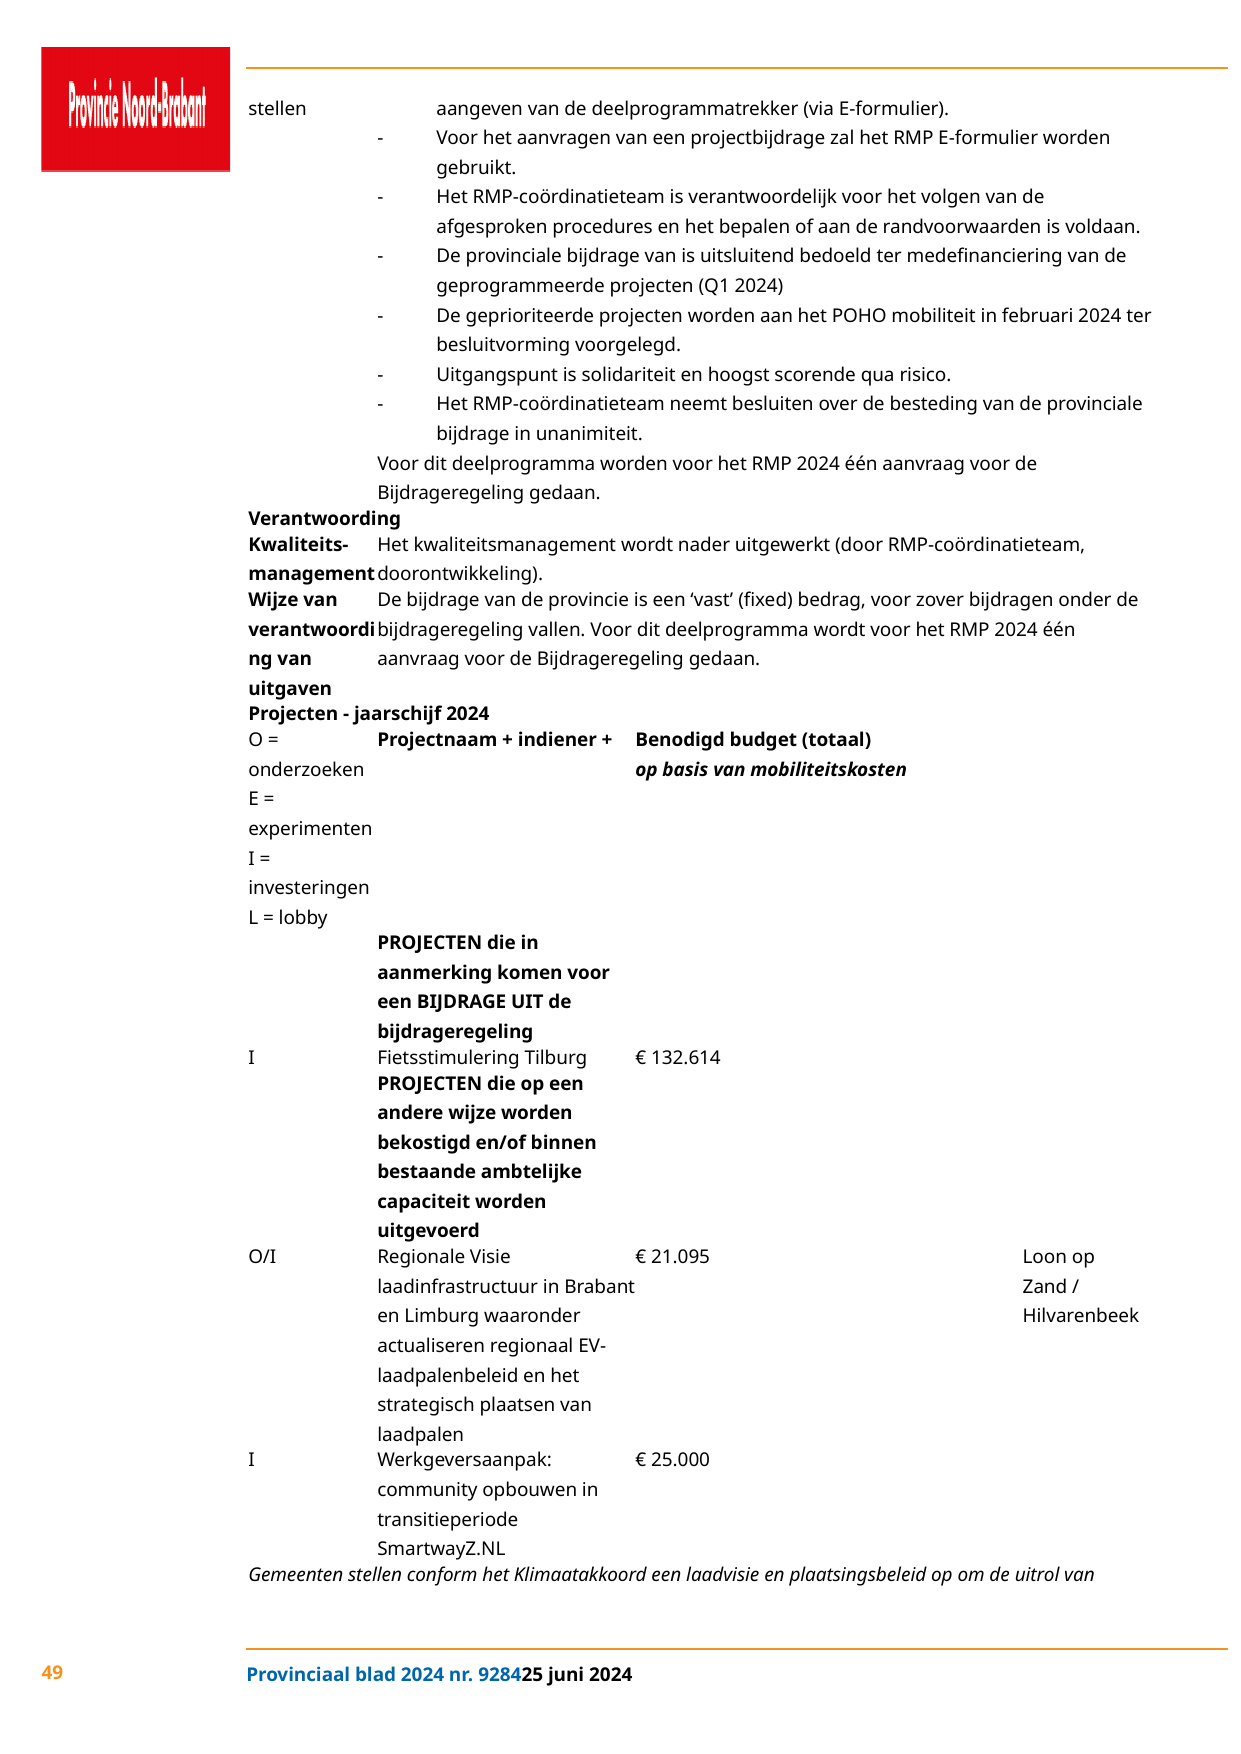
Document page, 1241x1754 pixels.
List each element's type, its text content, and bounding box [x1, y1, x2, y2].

table_cell Werkgeversaanpak: community opbouwen in transitieperiode SmartwayZ.NL [377, 1447, 635, 1561]
table_cell PROJECTEN die in aanmerking komen voor een BIJDRAGE UIT de bijdrageregeling [377, 930, 635, 1044]
table_cell [1023, 930, 1152, 1044]
table_cell [248, 1070, 377, 1243]
table_cell Projectnaam + indiener + [377, 726, 635, 929]
table_cell Kwaliteits-management [248, 531, 377, 586]
table_cell [635, 1070, 1022, 1243]
table_cell Wijze van verantwoording van uitgaven [248, 586, 377, 701]
table_cell O = onderzoeken E = experimenten I = investeringen L = lobby [248, 726, 377, 929]
table_cell O/I [248, 1244, 377, 1447]
table_cell Het kwaliteitsmanagement wordt nader uitgewerkt (door RMP-coördinatieteam, doorontwikkeling). [377, 531, 1152, 586]
table_cell Loon op Zand / Hilvarenbeek [1023, 1244, 1152, 1447]
table_cell Verantwoording [248, 505, 1152, 531]
table_cell € 21.095 [635, 1244, 1022, 1447]
table_cell [1023, 726, 1152, 929]
table_cell PROJECTEN die op een andere wijze worden bekostigd en/of binnen bestaande ambtelijke capaciteit worden uitgevoerd [377, 1070, 635, 1243]
table_cell De bijdrage van de provincie is een ‘vast’ (fixed) bedrag, voor zover bijdragen onder de bijdrageregeling vallen. Voor dit deelprogramma wordt voor het RMP 2024 één aanvraag voor de Bijdrageregeling gedaan. [377, 586, 1152, 701]
table_cell Regionale Visie laadinfrastructuur in Brabant en Limburg waaronder actualiseren regionaal EV-laadpalenbeleid en het strategisch plaatsen van laadpalen [377, 1244, 635, 1447]
table_cell [1023, 1447, 1152, 1561]
table_cell € 132.614 [635, 1044, 1022, 1070]
table_cell [1023, 1044, 1152, 1070]
table_cell Fietsstimulering Tilburg [377, 1044, 635, 1070]
table_cell stellen [248, 95, 377, 505]
table_cell Gemeenten stellen conform het Klimaatakkoord een laadvisie en plaatsingsbeleid op om de uitrol van [248, 1561, 1152, 1587]
table_cell Benodigd budget (totaal) op basis van mobiliteitskosten [635, 726, 1022, 929]
table_cell Projecten - jaarschijf 2024 [248, 701, 1152, 726]
table_cell I [248, 1044, 377, 1070]
table_cell I [248, 1447, 377, 1561]
picture [41, 47, 231, 172]
table_cell [635, 930, 1022, 1044]
table_cell € 25.000 [635, 1447, 1022, 1561]
table_cell [248, 930, 377, 1044]
table_cell aangeven van de deelprogrammatrekker (via E-formulier). Voor het aanvragen van een projectbijdrage zal het RMP E-formulier worden gebruikt. Het RMP-coördinatieteam is verantwoordelijk voor het volgen van de afgesproken procedures en het bepalen of aan de randvoorwaarden is voldaan. De provinciale bijdrage van is uitsluitend bedoeld ter medefinanciering van de geprogrammeerde projecten (Q1 2024) De geprioriteerde projecten worden aan het POHO mobiliteit in februari 2024 ter besluitvorming voorgelegd. Uitgangspunt is solidariteit en hoogst scorende qua risico. Het RMP-coördinatieteam neemt besluiten over de besteding van de provinciale bijdrage in unanimiteit. Voor dit deelprogramma worden voor het RMP 2024 één aanvraag voor de Bijdrageregeling gedaan. [377, 95, 1152, 505]
table_cell [1023, 1070, 1152, 1243]
